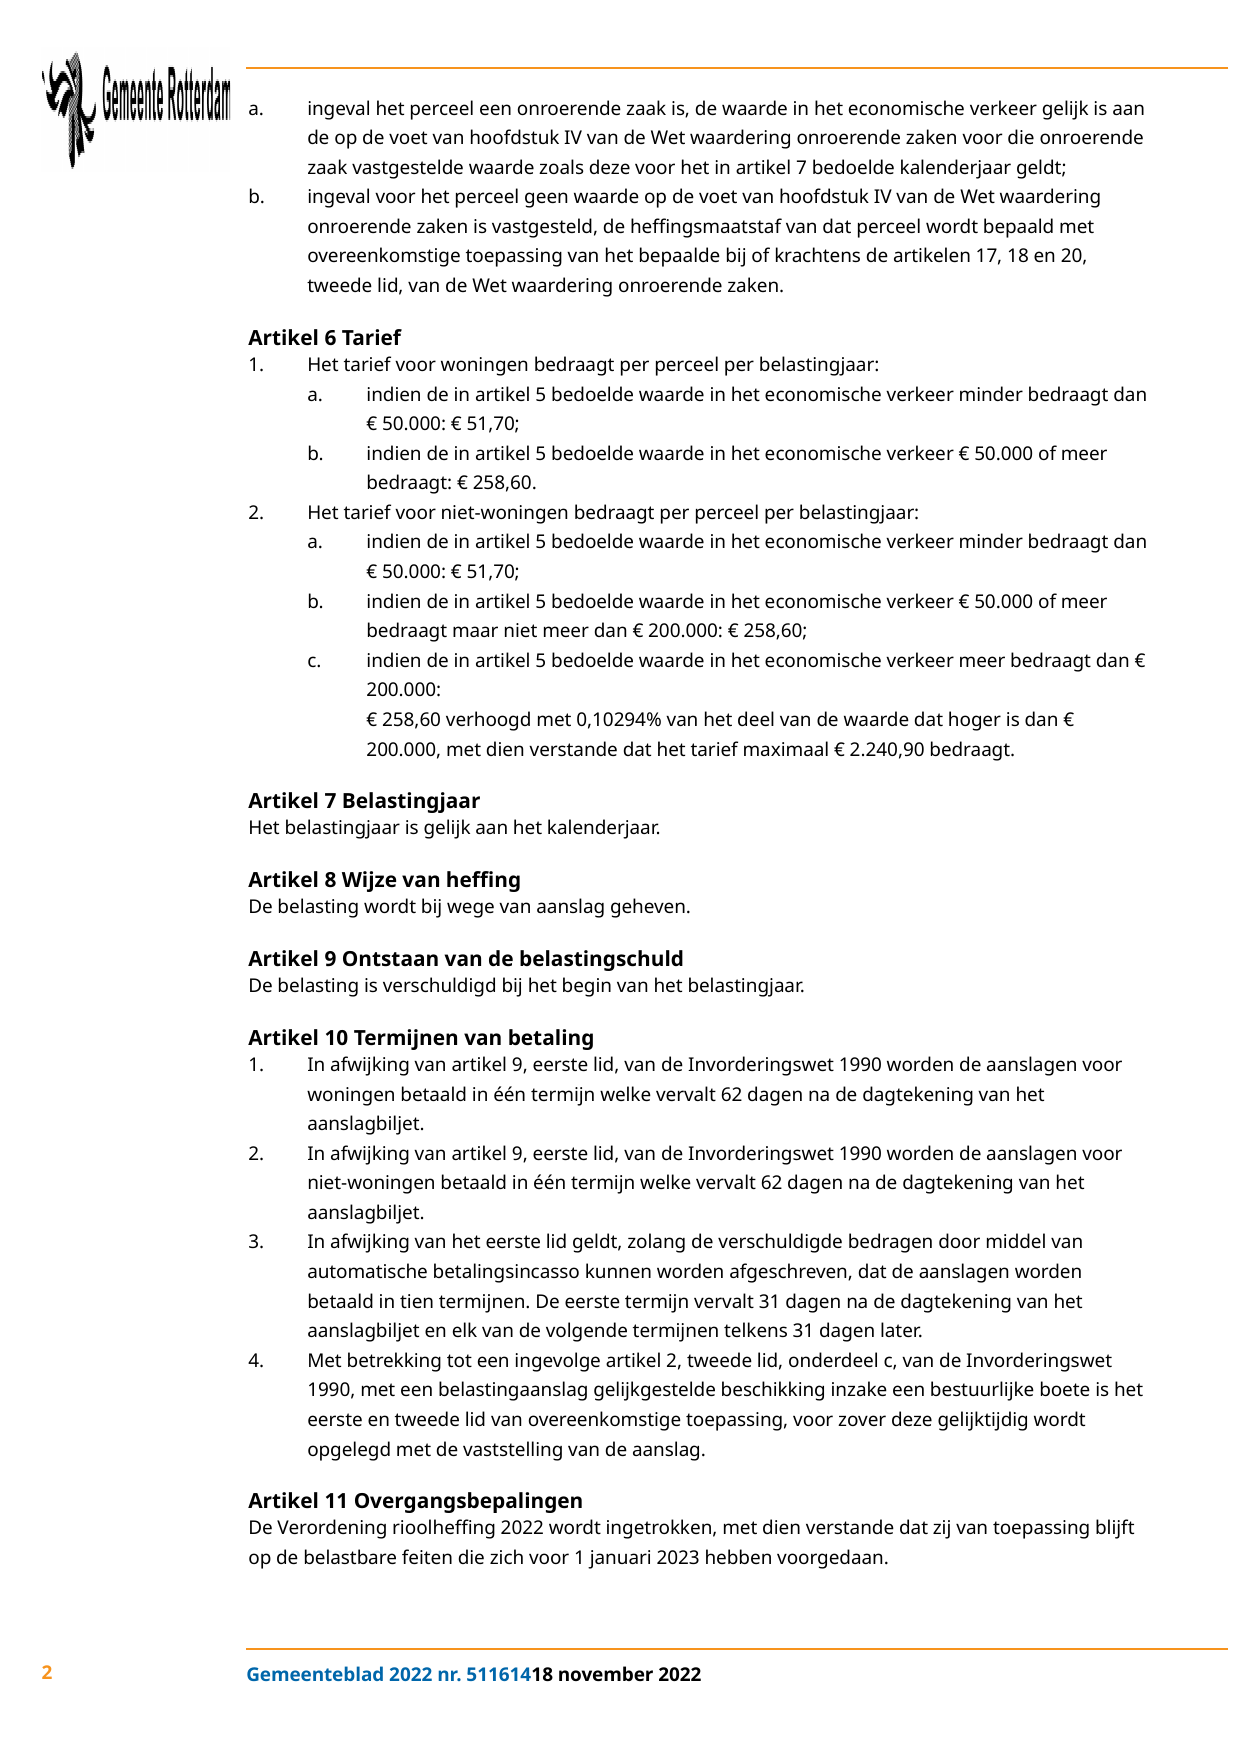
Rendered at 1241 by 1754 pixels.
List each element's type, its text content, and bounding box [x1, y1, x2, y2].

text Het belastingjaar is gelijk aan het kalenderjaar. [248, 814, 1152, 840]
text Artikel 10 Termijnen van betaling [248, 1023, 1152, 1051]
list indien de in artikel 5 bedoelde waarde in het economische verkeer € 50.000 of meer bedraagt maar niet meer dan € 200.000: € 258,60; [307, 588, 1152, 643]
text De Verordening rioolheffing 2022 wordt ingetrokken, met dien verstande dat zij van toepassing blijft op de belastbare feiten die zich voor 1 januari 2023 hebben voorgedaan. [248, 1514, 1152, 1570]
text Artikel 6 Tarief [248, 323, 1152, 351]
list In afwijking van artikel 9, eerste lid, van de Invorderingswet 1990 worden de aanslagen voor niet-woningen betaald in één termijn welke vervalt 62 dagen na de dagtekening van het aanslagbiljet. [248, 1140, 1152, 1225]
list € 258,60 verhoogd met 0,10294% van het deel van de waarde dat hoger is dan € 200.000, met dien verstande dat het tarief maximaal € 2.240,90 bedraagt. [307, 706, 1152, 761]
list Met betrekking tot een ingevolge artikel 2, tweede lid, onderdeel c, van de Invorderingswet 1990, met een belastingaanslag gelijkgestelde beschikking inzake een bestuurlijke boete is het eerste en tweede lid van overeenkomstige toepassing, voor zover deze gelijktijdig wordt opgelegd met de vaststelling van de aanslag. [248, 1347, 1152, 1461]
text De belasting is verschuldigd bij het begin van het belastingjaar. [248, 972, 1152, 998]
list ingeval voor het perceel geen waarde op de voet van hoofdstuk IV van de Wet waardering onroerende zaken is vastgesteld, de heffingsmaatstaf van dat perceel wordt bepaald met overeenkomstige toepassing van het bepaalde bij of krachtens de artikelen 17, 18 en 20, tweede lid, van de Wet waardering onroerende zaken. [248, 183, 1152, 298]
text Artikel 7 Belastingjaar [248, 786, 1152, 814]
list indien de in artikel 5 bedoelde waarde in het economische verkeer meer bedraagt dan € 200.000: [307, 647, 1152, 702]
list indien de in artikel 5 bedoelde waarde in het economische verkeer minder bedraagt dan € 50.000: € 51,70; [307, 381, 1152, 436]
list Het tarief voor woningen bedraagt per perceel per belastingjaar: [248, 351, 1152, 377]
list In afwijking van het eerste lid geldt, zolang de verschuldigde bedragen door middel van automatische betalingsincasso kunnen worden afgeschreven, dat de aanslagen worden betaald in tien termijnen. De eerste termijn vervalt 31 dagen na de dagtekening van het aanslagbiljet en elk van de volgende termijnen telkens 31 dagen later. [248, 1229, 1152, 1343]
list Het tarief voor niet-woningen bedraagt per perceel per belastingjaar: [248, 499, 1152, 525]
picture [41, 47, 231, 172]
text Artikel 9 Ontstaan van de belastingschuld [248, 944, 1152, 972]
list indien de in artikel 5 bedoelde waarde in het economische verkeer € 50.000 of meer bedraagt: € 258,60. [307, 440, 1152, 495]
list indien de in artikel 5 bedoelde waarde in het economische verkeer minder bedraagt dan € 50.000: € 51,70; [307, 529, 1152, 584]
list ingeval het perceel een onroerende zaak is, de waarde in het economische verkeer gelijk is aan de op de voet van hoofdstuk IV van de Wet waardering onroerende zaken voor die onroerende zaak vastgestelde waarde zoals deze voor het in artikel 7 bedoelde kalenderjaar geldt; [248, 95, 1152, 180]
list In afwijking van artikel 9, eerste lid, van de Invorderingswet 1990 worden de aanslagen voor woningen betaald in één termijn welke vervalt 62 dagen na de dagtekening van het aanslagbiljet. [248, 1051, 1152, 1136]
text Artikel 11 Overgangsbepalingen [248, 1486, 1152, 1514]
text De belasting wordt bij wege van aanslag geheven. [248, 893, 1152, 919]
text Artikel 8 Wijze van heffing [248, 865, 1152, 893]
